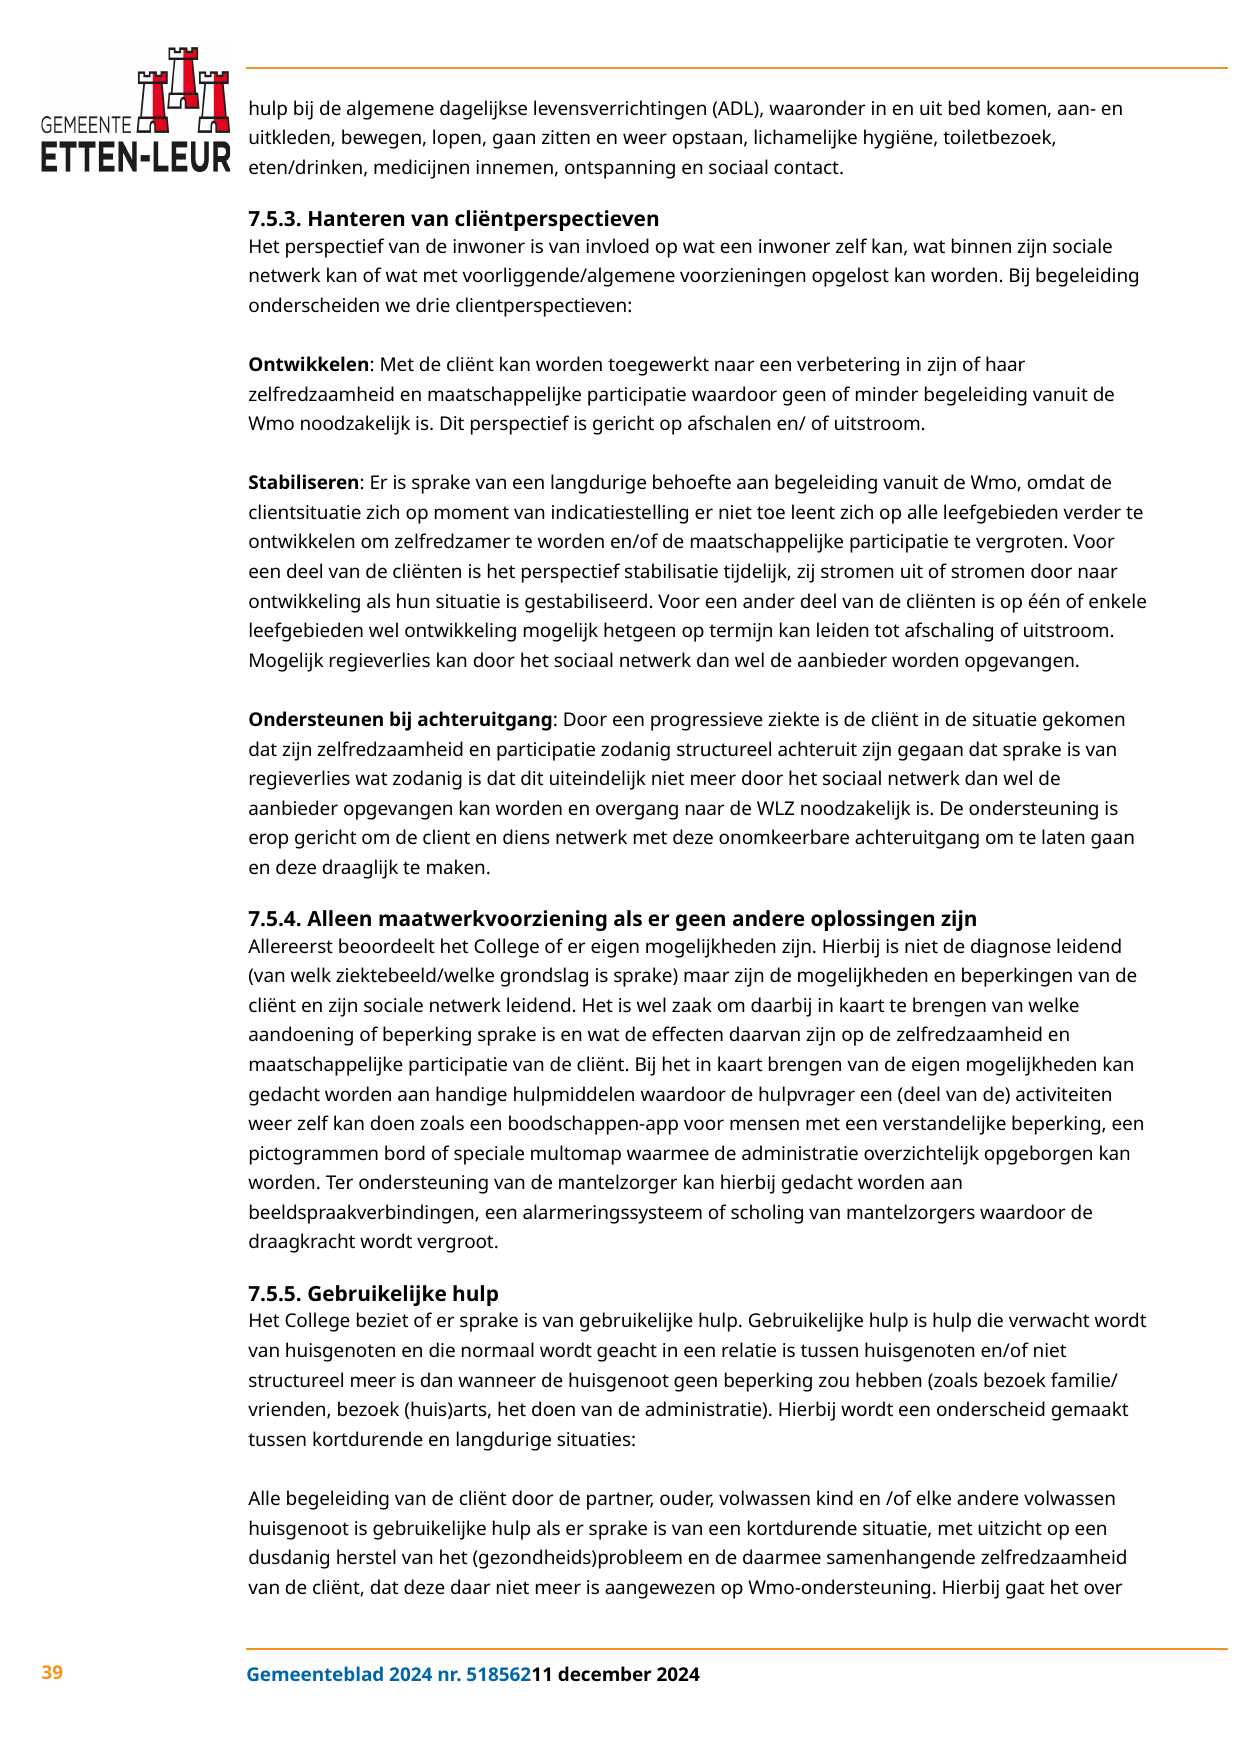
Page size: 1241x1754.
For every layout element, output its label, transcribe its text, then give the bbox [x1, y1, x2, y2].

text Het perspectief van de inwoner is van invloed op wat een inwoner zelf kan, wat binnen zijn sociale netwerk kan of wat met voorliggende/algemene voorzieningen opgelost kan worden. Bij begeleiding onderscheiden we drie clientperspectieven: [248, 233, 1152, 318]
text Allereerst beoordeelt het College of er eigen mogelijkheden zijn. Hierbij is niet de diagnose leidend (van welk ziektebeeld/welke grondslag is sprake) maar zijn de mogelijkheden en beperkingen van de cliënt en zijn sociale netwerk leidend. Het is wel zaak om daarbij in kaart te brengen van welke aandoening of beperking sprake is en wat de effecten daarvan zijn op de zelfredzaamheid en maatschappelijke participatie van de cliënt. Bij het in kaart brengen van de eigen mogelijkheden kan gedacht worden aan handige hulpmiddelen waardoor de hulpvrager een (deel van de) activiteiten weer zelf kan doen zoals een boodschappen-app voor mensen met een verstandelijke beperking, een pictogrammen bord of speciale multomap waarmee de administratie overzichtelijk opgeborgen kan worden. Ter ondersteuning van de mantelzorger kan hierbij gedacht worden aan beeldspraakverbindingen, een alarmeringssysteem of scholing van mantelzorgers waardoor de draagkracht wordt vergroot. [248, 933, 1152, 1254]
text 7.5.5. Gebruikelijke hulp [248, 1279, 1152, 1308]
text Het College beziet of er sprake is van gebruikelijke hulp. Gebruikelijke hulp is hulp die verwacht wordt van huisgenoten en die normaal wordt geacht in een relatie is tussen huisgenoten en/of niet structureel meer is dan wanneer de huisgenoot geen beperking zou hebben (zoals bezoek familie/ vrienden, bezoek (huis)arts, het doen van de administratie). Hierbij wordt een onderscheid gemaakt tussen kortdurende en langdurige situaties: [248, 1308, 1152, 1452]
text Alle begeleiding van de cliënt door de partner, ouder, volwassen kind en /of elke andere volwassen huisgenoot is gebruikelijke hulp als er sprake is van een kortdurende situatie, met uitzicht op een dusdanig herstel van het (gezondheids)probleem en de daarmee samenhangende zelfredzaamheid van de cliënt, dat deze daar niet meer is aangewezen op Wmo-ondersteuning. Hierbij gaat het over [248, 1485, 1152, 1599]
text 7.5.3. Hanteren van cliëntperspectieven [248, 204, 1152, 233]
text hulp bij de algemene dagelijkse levensverrichtingen (ADL), waaronder in en uit bed komen, aan- en uitkleden, bewegen, lopen, gaan zitten en weer opstaan, lichamelijke hygiëne, toiletbezoek, eten/drinken, medicijnen innemen, ontspanning en sociaal contact. [248, 95, 1152, 180]
text Stabiliseren: Er is sprake van een langdurige behoefte aan begeleiding vanuit de Wmo, omdat de clientsituatie zich op moment van indicatiestelling er niet toe leent zich op alle leefgebieden verder te ontwikkelen om zelfredzamer te worden en/of de maatschappelijke participatie te vergroten. Voor een deel van de cliënten is het perspectief stabilisatie tijdelijk, zij stromen uit of stromen door naar ontwikkeling als hun situatie is gestabiliseerd. Voor een ander deel van de cliënten is op één of enkele leefgebieden wel ontwikkeling mogelijk hetgeen op termijn kan leiden tot afschaling of uitstroom. Mogelijk regieverlies kan door het sociaal netwerk dan wel de aanbieder worden opgevangen. [248, 469, 1152, 673]
picture [41, 47, 231, 172]
text 7.5.4. Alleen maatwerkvoorziening als er geen andere oplossingen zijn [248, 904, 1152, 933]
text Ontwikkelen: Met de cliënt kan worden toegewerkt naar een verbetering in zijn of haar zelfredzaamheid en maatschappelijke participatie waardoor geen of minder begeleiding vanuit de Wmo noodzakelijk is. Dit perspectief is gericht op afschalen en/ of uitstroom. [248, 351, 1152, 436]
text Ondersteunen bij achteruitgang: Door een progressieve ziekte is de cliënt in de situatie gekomen dat zijn zelfredzaamheid en participatie zodanig structureel achteruit zijn gegaan dat sprake is van regieverlies wat zodanig is dat dit uiteindelijk niet meer door het sociaal netwerk dan wel de aanbieder opgevangen kan worden en overgang naar de WLZ noodzakelijk is. De ondersteuning is erop gericht om de client en diens netwerk met deze onomkeerbare achteruitgang om te laten gaan en deze draaglijk te maken. [248, 706, 1152, 880]
